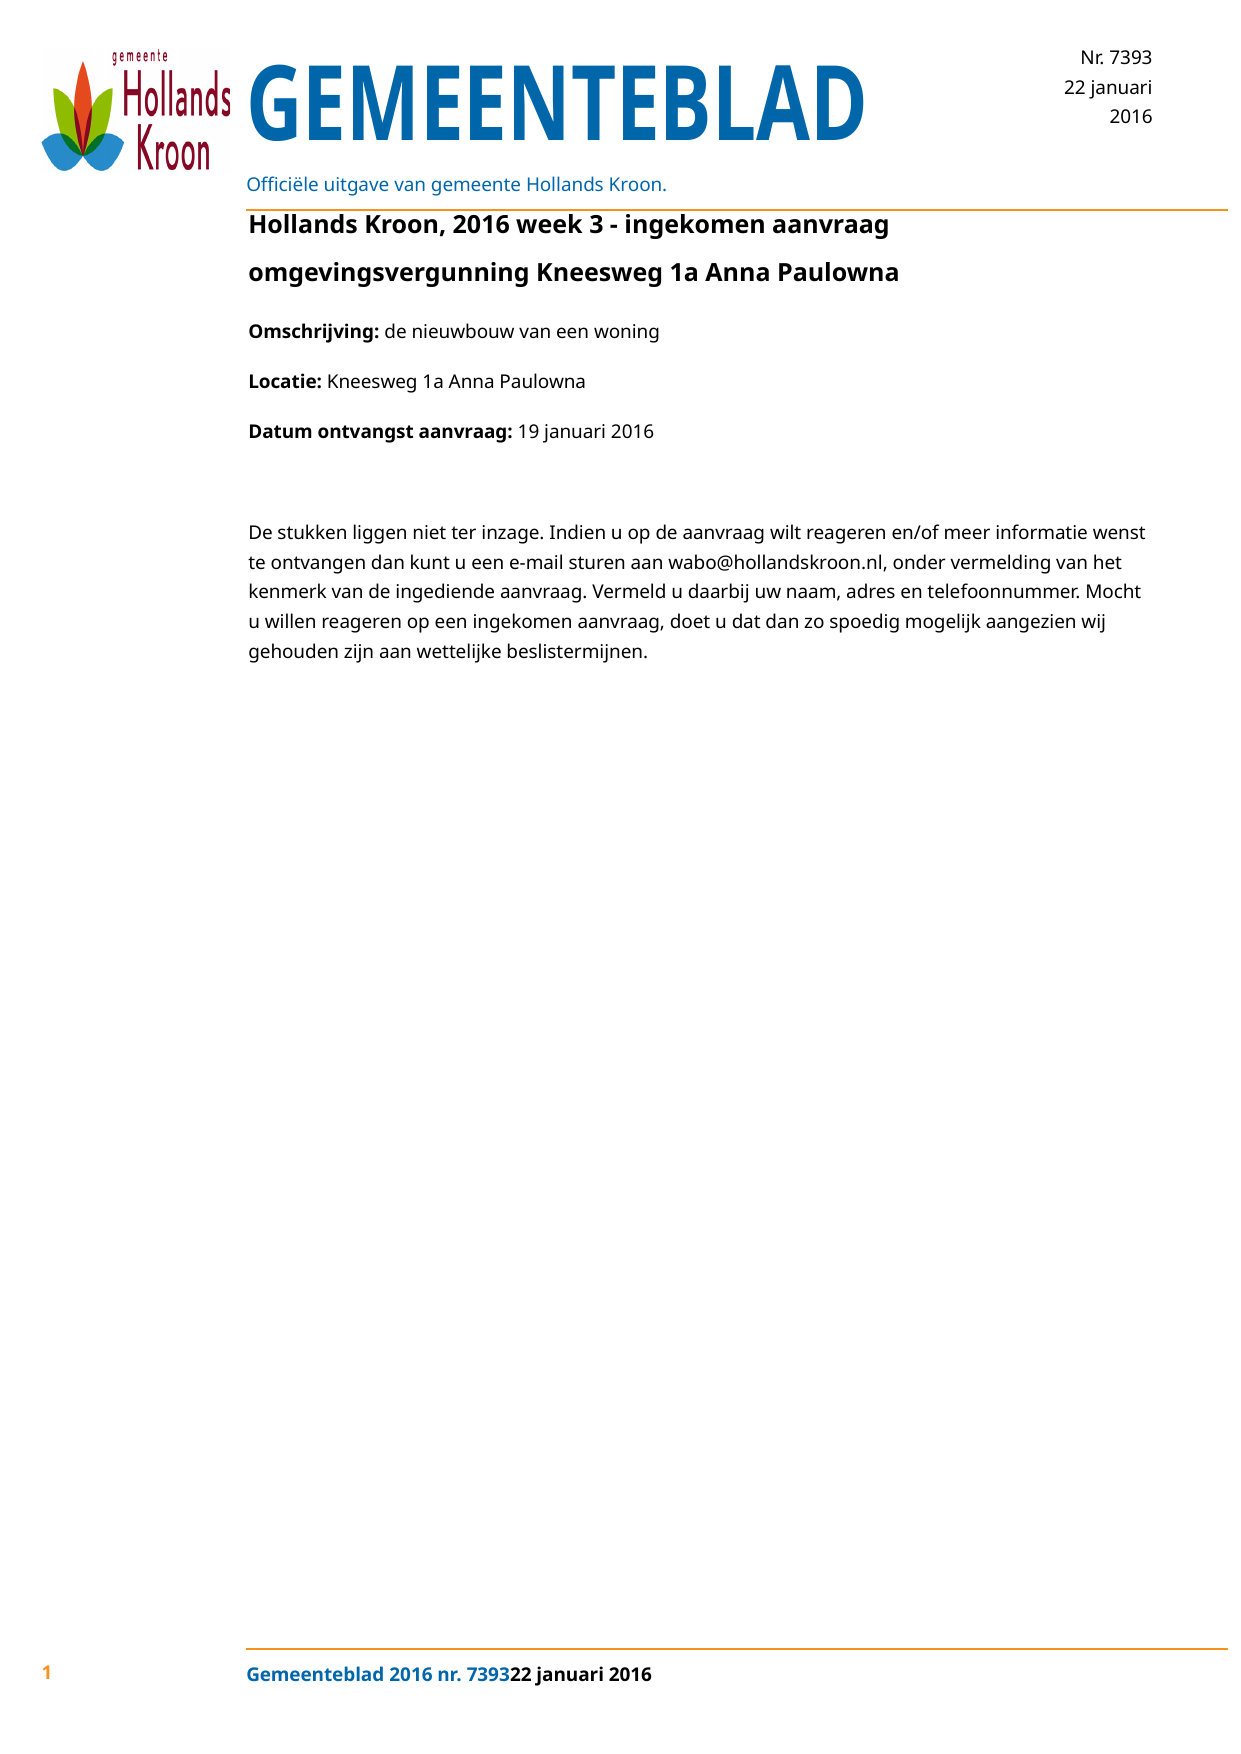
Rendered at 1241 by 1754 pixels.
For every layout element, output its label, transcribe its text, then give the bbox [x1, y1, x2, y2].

picture [41, 47, 231, 172]
text Hollands Kroon, 2016 week 3 - ingekomen aanvraag omgevingsvergunning Kneesweg 1a Anna Paulowna [248, 211, 1152, 288]
text De stukken liggen niet ter inzage. Indien u op de aanvraag wilt reageren en/of meer informatie wenst te ontvangen dan kunt u een e-mail sturen aan wabo@hollandskroon.nl, onder vermelding van het kenmerk van de ingediende aanvraag. Vermeld u daarbij uw naam, adres en telefoonnummer. Mocht u willen reageren op een ingekomen aanvraag, doet u dat dan zo spoedig mogelijk aangezien wij gehouden zijn aan wettelijke beslistermijnen. [248, 519, 1152, 664]
text Locatie: Kneesweg 1a Anna Paulowna [248, 368, 1152, 394]
text Omschrijving: de nieuwbouw van een woning [248, 318, 1152, 344]
text Datum ontvangst aanvraag: 19 januari 2016 [248, 419, 1152, 444]
